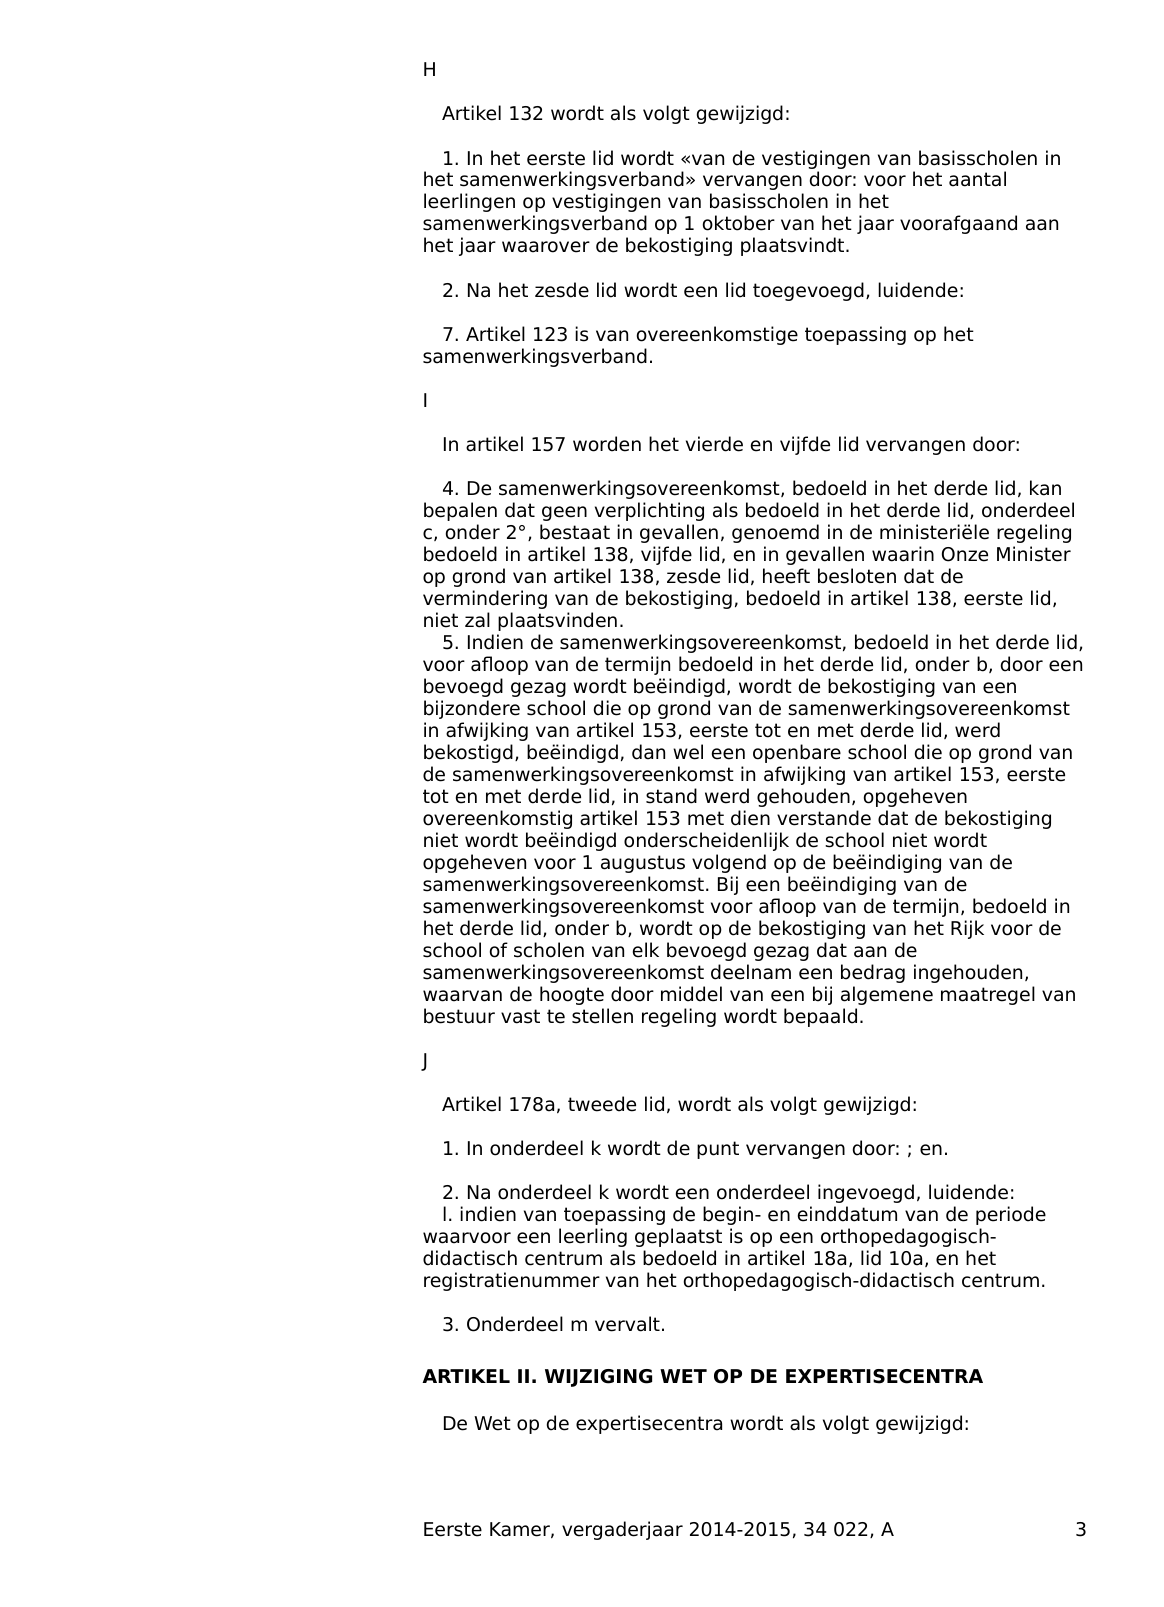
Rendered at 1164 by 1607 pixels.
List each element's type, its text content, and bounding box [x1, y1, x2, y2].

text 3. Onderdeel m vervalt. [422, 1314, 1087, 1336]
text 1. In onderdeel k wordt de punt vervangen door: ; en. [422, 1138, 1087, 1160]
text l. indien van toepassing de begin- en einddatum van de periode waarvoor een leerling geplaatst is op een orthopedagogisch-didactisch centrum als bedoeld in artikel 18a, lid 10a, en het registratienummer van het orthopedagogisch-didactisch centrum. [422, 1204, 1087, 1292]
text I [422, 390, 1087, 412]
text 7. Artikel 123 is van overeenkomstige toepassing op het samenwerkingsverband. [422, 324, 1087, 368]
text 4. De samenwerkingsovereenkomst, bedoeld in het derde lid, kan bepalen dat geen verplichting als bedoeld in het derde lid, onderdeel c, onder 2°, bestaat in gevallen, genoemd in de ministeriële regeling bedoeld in artikel 138, vijfde lid, en in gevallen waarin Onze Minister op grond van artikel 138, zesde lid, heeft besloten dat de vermindering van de bekostiging, bedoeld in artikel 138, eerste lid, niet zal plaatsvinden. [422, 478, 1087, 632]
text De Wet op de expertisecentra wordt als volgt gewijzigd: [422, 1413, 1087, 1435]
text Artikel 178a, tweede lid, wordt als volgt gewijzigd: [422, 1094, 1087, 1116]
text 2. Na onderdeel k wordt een onderdeel ingevoegd, luidende: [422, 1182, 1087, 1204]
text In artikel 157 worden het vierde en vijfde lid vervangen door: [422, 434, 1087, 456]
text Artikel 132 wordt als volgt gewijzigd: [422, 103, 1087, 125]
text 2. Na het zesde lid wordt een lid toegevoegd, luidende: [422, 279, 1087, 301]
text 5. Indien de samenwerkingsovereenkomst, bedoeld in het derde lid, voor afloop van de termijn bedoeld in het derde lid, onder b, door een bevoegd gezag wordt beëindigd, wordt de bekostiging van een bijzondere school die op grond van de samenwerkingsovereenkomst in afwijking van artikel 153, eerste tot en met derde lid, werd bekostigd, beëindigd, dan wel een openbare school die op grond van de samenwerkingsovereenkomst in afwijking van artikel 153, eerste tot en met derde lid, in stand werd gehouden, opgeheven overeenkomstig artikel 153 met dien verstande dat de bekostiging niet wordt beëindigd onderscheidenlijk de school niet wordt opgeheven voor 1 augustus volgend op de beëindiging van de samenwerkingsovereenkomst. Bij een beëindiging van de samenwerkingsovereenkomst voor afloop van de termijn, bedoeld in het derde lid, onder b, wordt op de bekostiging van het Rijk voor de school of scholen van elk bevoegd gezag dat aan de samenwerkingsovereenkomst deelnam een bedrag ingehouden, waarvan de hoogte door middel van een bij algemene maatregel van bestuur vast te stellen regeling wordt bepaald. [422, 632, 1087, 1028]
text J [422, 1050, 1087, 1072]
text 1. In het eerste lid wordt «van de vestigingen van basisscholen in het samenwerkingsverband» vervangen door: voor het aantal leerlingen op vestigingen van basisscholen in het samenwerkingsverband op 1 oktober van het jaar voorafgaand aan het jaar waarover de bekostiging plaatsvindt. [422, 147, 1087, 257]
subtitle ARTIKEL II. WIJZIGING WET OP DE EXPERTISECENTRA [422, 1366, 1087, 1388]
text H [422, 59, 1087, 81]
